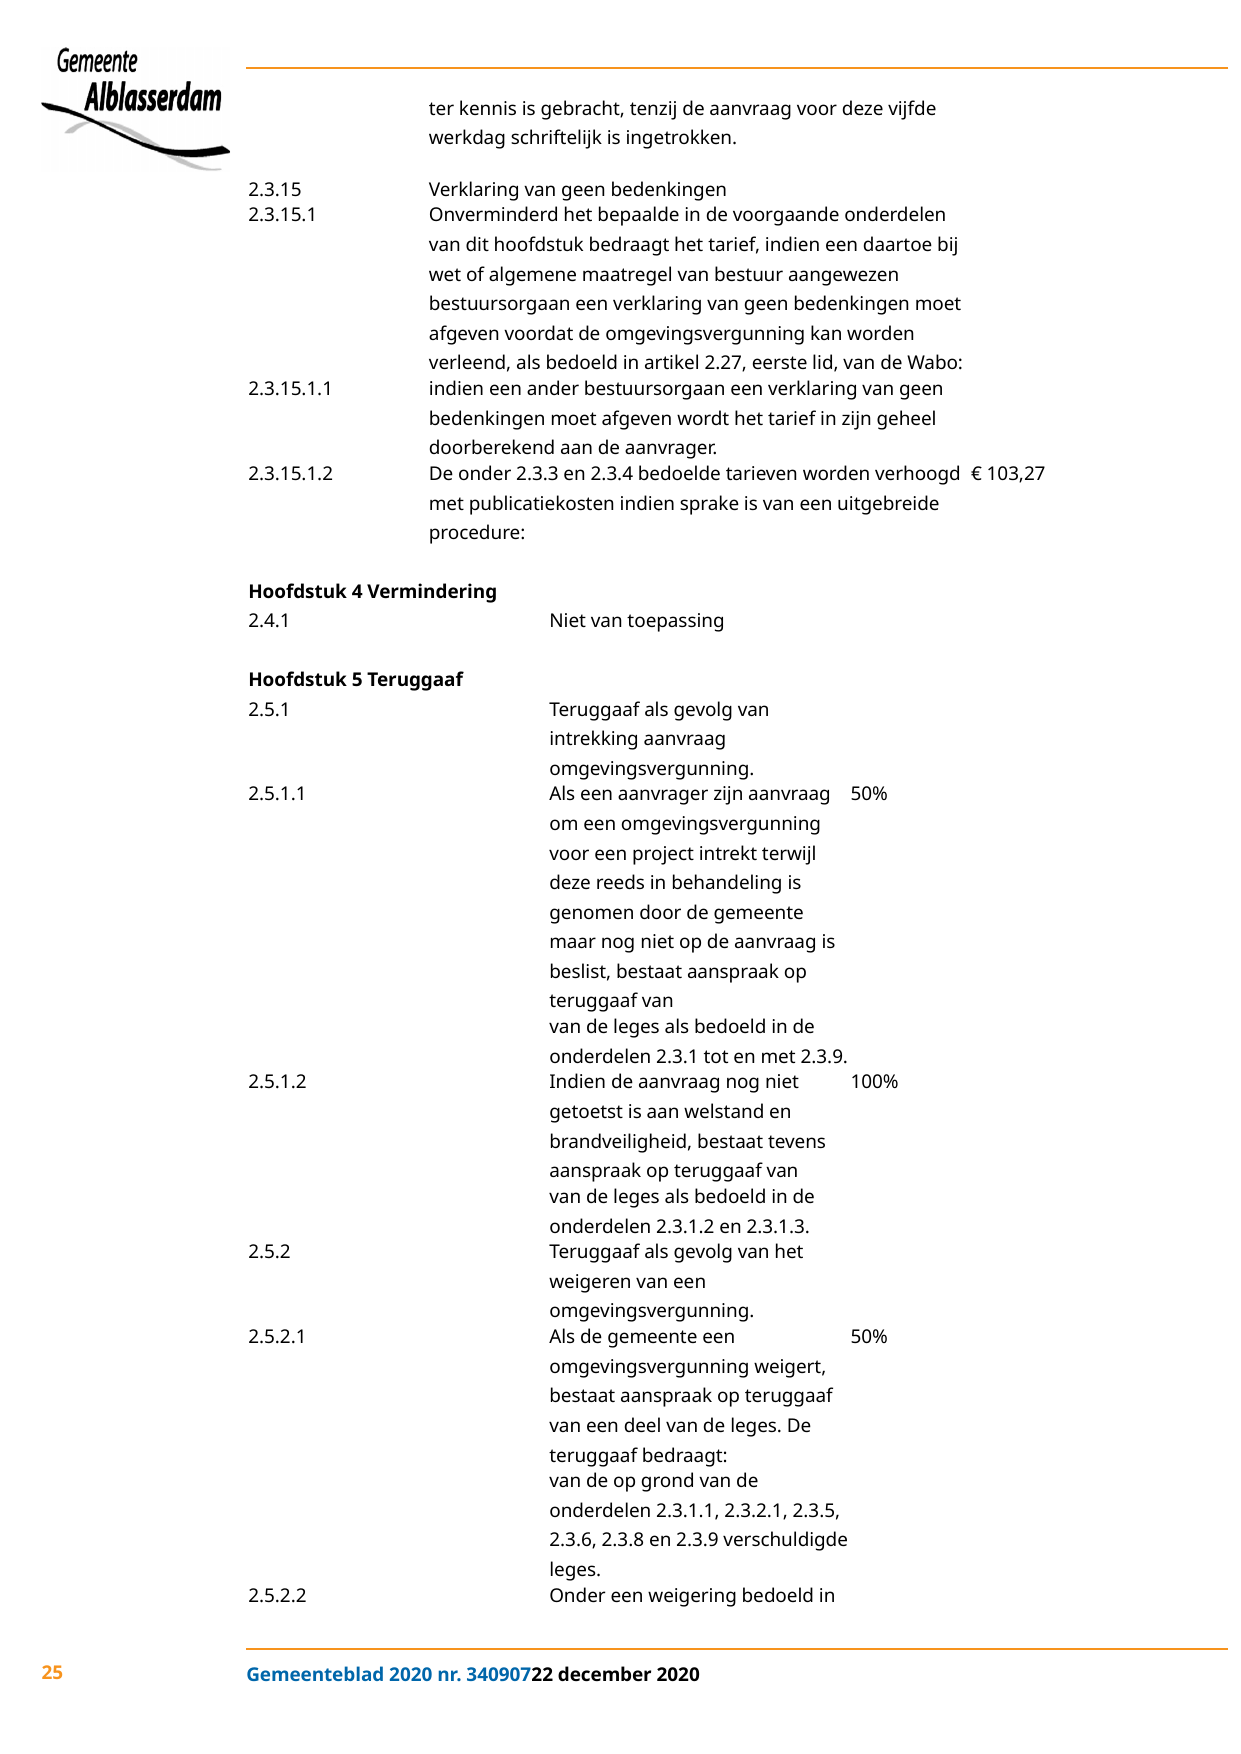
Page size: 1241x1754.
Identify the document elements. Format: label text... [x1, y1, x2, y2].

table_header [850, 696, 1152, 781]
table_cell [850, 1014, 1152, 1069]
table_cell van de op grond van de onderdelen 2.3.1.1, 2.3.2.1, 2.3.5, 2.3.6, 2.3.8 en 2.3.9 verschuldigde leges. [549, 1468, 850, 1582]
table_cell 50% [850, 781, 1152, 1013]
table_cell [971, 202, 1152, 375]
table_cell [850, 1183, 1152, 1238]
table_cell Onverminderd het bepaalde in de voorgaande onderdelen van dit hoofdstuk bedraagt het tarief, indien een daartoe bij wet of algemene maatregel van bestuur aangewezen bestuursorgaan een verklaring van geen bedenkingen moet afgeven voordat de omgevingsvergunning kan worden verleend, als bedoeld in artikel 2.27, eerste lid, van de Wabo: [429, 202, 971, 375]
table_cell Indien de aanvraag nog niet getoetst is aan welstand en brandveiligheid, bestaat tevens aanspraak op teruggaaf van [549, 1069, 850, 1183]
table_header Niet van toepassing [549, 608, 850, 633]
table_cell [429, 150, 971, 176]
table_cell 50% [850, 1324, 1152, 1467]
table_cell [850, 1239, 1152, 1323]
table_cell 2.5.2 [248, 1239, 549, 1323]
picture [41, 47, 231, 172]
table_cell indien een ander bestuursorgaan een verklaring van geen bedenkingen moet afgeven wordt het tarief in zijn geheel doorberekend aan de aanvrager. [429, 375, 971, 460]
table_cell [248, 1014, 549, 1069]
table_cell 2.5.2.1 [248, 1324, 549, 1467]
table_header 2.4.1 [248, 608, 549, 633]
table_cell [971, 375, 1152, 460]
table_header [850, 608, 1152, 633]
table_cell 2.5.2.2 [248, 1582, 549, 1608]
table_cell [971, 176, 1152, 202]
table_cell [850, 1582, 1152, 1608]
table_cell [971, 95, 1152, 150]
table_cell 2.5.1.2 [248, 1069, 549, 1183]
table_header 2.5.1 [248, 696, 549, 781]
table_cell [248, 1183, 549, 1238]
table_cell van de leges als bedoeld in de onderdelen 2.3.1 tot en met 2.3.9. [549, 1014, 850, 1069]
table_cell [248, 1468, 549, 1582]
table_header Teruggaaf als gevolg van intrekking aanvraag omgevingsvergunning. [549, 696, 850, 781]
table_cell 2.3.15.1.2 [248, 460, 429, 545]
table_cell € 103,27 [971, 460, 1152, 545]
table_cell Als een aanvrager zijn aanvraag om een omgevingsvergunning voor een project intrekt terwijl deze reeds in behandeling is genomen door de gemeente maar nog niet op de aanvraag is beslist, bestaat aanspraak op teruggaaf van [549, 781, 850, 1013]
table_cell Onder een weigering bedoeld in [549, 1582, 850, 1608]
text Hoofdstuk 4 Vermindering [248, 578, 1152, 603]
table_cell [248, 95, 429, 150]
table_cell Teruggaaf als gevolg van het weigeren van een omgevingsvergunning. [549, 1239, 850, 1323]
table_cell Als de gemeente een omgevingsvergunning weigert, bestaat aanspraak op teruggaaf van een deel van de leges. De teruggaaf bedraagt: [549, 1324, 850, 1467]
table_cell 2.5.1.1 [248, 781, 549, 1013]
table_cell 100% [850, 1069, 1152, 1183]
table_cell [248, 150, 429, 176]
table_cell 2.3.15.1.1 [248, 375, 429, 460]
table_cell ter kennis is gebracht, tenzij de aanvraag voor deze vijfde werkdag schriftelijk is ingetrokken. [429, 95, 971, 150]
table_cell van de leges als bedoeld in de onderdelen 2.3.1.2 en 2.3.1.3. [549, 1183, 850, 1238]
table_cell De onder 2.3.3 en 2.3.4 bedoelde tarieven worden verhoogd met publicatiekosten indien sprake is van een uitgebreide procedure: [429, 460, 971, 545]
table_cell 2.3.15 [248, 176, 429, 202]
table_cell [850, 1468, 1152, 1582]
text Hoofdstuk 5 Teruggaaf [248, 666, 1152, 692]
table_cell 2.3.15.1 [248, 202, 429, 375]
table_cell [971, 150, 1152, 176]
table_cell Verklaring van geen bedenkingen [429, 176, 971, 202]
